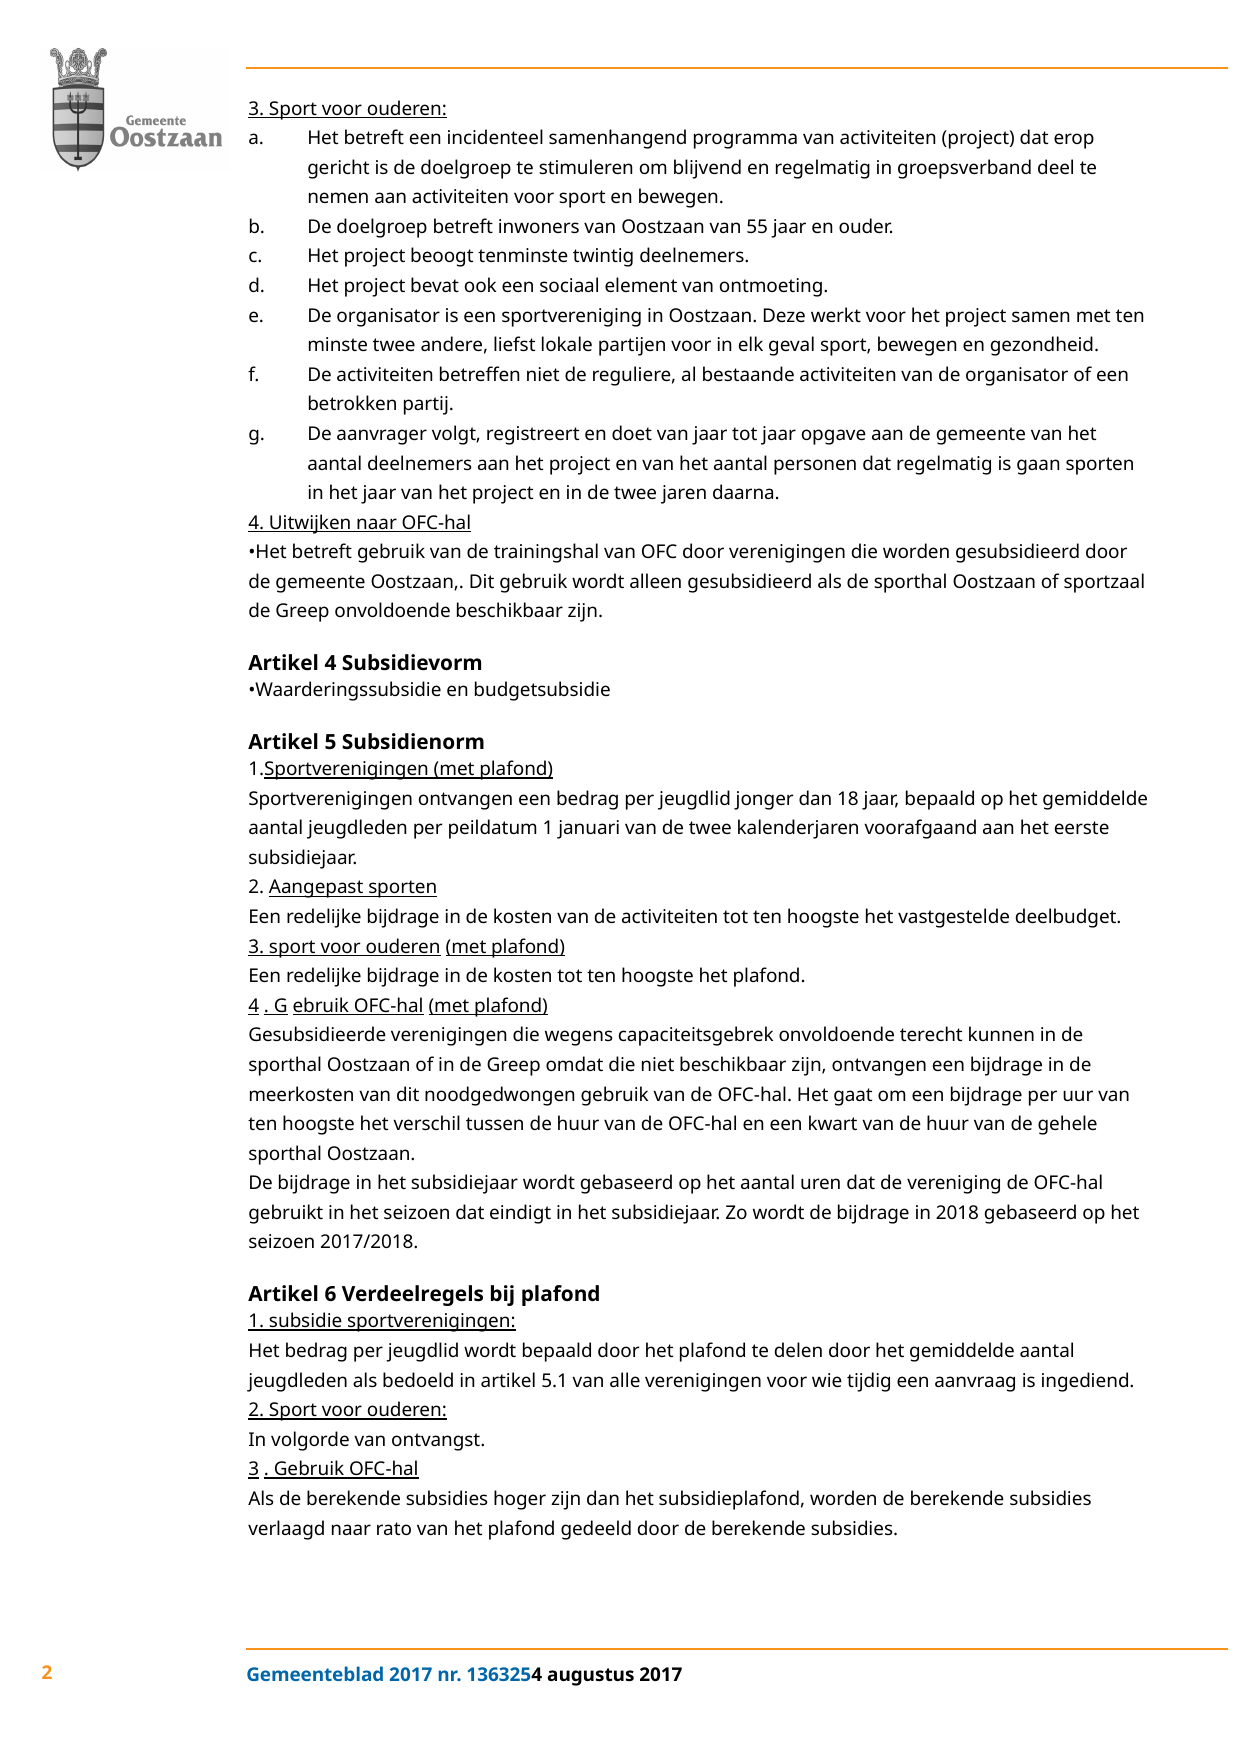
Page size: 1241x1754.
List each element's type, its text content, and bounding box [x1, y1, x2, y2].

text Artikel 6 Verdeelregels bij plafond [248, 1279, 1152, 1308]
text 2. Sport voor ouderen: [248, 1396, 1152, 1422]
text De bijdrage in het subsidiejaar wordt gebaseerd op het aantal uren dat de vereniging de OFC-hal gebruikt in het seizoen dat eindigt in het subsidiejaar. Zo wordt de bijdrage in 2018 gebaseerd op het seizoen 2017/2018. [248, 1169, 1152, 1254]
list Het project bevat ook een sociaal element van ontmoeting. [248, 272, 1152, 298]
text 4. Uitwijken naar OFC-hal [248, 509, 1152, 535]
text 3. sport voor ouderen (met plafond) [248, 933, 1152, 959]
text 3 . Gebruik OFC-hal [248, 1456, 1152, 1481]
text 3. Sport voor ouderen: [248, 95, 1152, 121]
list Het betreft een incidenteel samenhangend programma van activiteiten (project) dat erop gericht is de doelgroep te stimuleren om blijvend en regelmatig in groepsverband deel te nemen aan activiteiten voor sport en bewegen. [248, 124, 1152, 209]
text 1.Sportverenigingen (met plafond) [248, 755, 1152, 781]
list De organisator is een sportvereniging in Oostzaan. Deze werkt voor het project samen met ten minste twee andere, liefst lokale partijen voor in elk geval sport, bewegen en gezondheid. [248, 302, 1152, 357]
text 4 . G ebruik OFC-hal (met plafond) [248, 992, 1152, 1018]
text Artikel 5 Subsidienorm [248, 727, 1152, 755]
text •Waarderingssubsidie en budgetsubsidie [248, 677, 1152, 702]
picture [41, 47, 231, 172]
text 1. subsidie sportverenigingen: [248, 1308, 1152, 1333]
text Sportverenigingen ontvangen een bedrag per jeugdlid jonger dan 18 jaar, bepaald op het gemiddelde aantal jeugdleden per peildatum 1 januari van de twee kalenderjaren voorafgaand aan het eerste subsidiejaar. [248, 785, 1152, 870]
text 2. Aangepast sporten [248, 874, 1152, 899]
text Het bedrag per jeugdlid wordt bepaald door het plafond te delen door het gemiddelde aantal jeugdleden als bedoeld in artikel 5.1 van alle verenigingen voor wie tijdig een aanvraag is ingediend. [248, 1337, 1152, 1392]
text Als de berekende subsidies hoger zijn dan het subsidieplafond, worden de berekende subsidies verlaagd naar rato van het plafond gedeeld door de berekende subsidies. [248, 1485, 1152, 1540]
text Artikel 4 Subsidievorm [248, 648, 1152, 677]
text Gesubsidieerde verenigingen die wegens capaciteitsgebrek onvoldoende terecht kunnen in de sporthal Oostzaan of in de Greep omdat die niet beschikbaar zijn, ontvangen een bijdrage in de meerkosten van dit noodgedwongen gebruik van de OFC-hal. Het gaat om een bijdrage per uur van ten hoogste het verschil tussen de huur van de OFC-hal en een kwart van de huur van de gehele sporthal Oostzaan. [248, 1022, 1152, 1166]
list De doelgroep betreft inwoners van Oostzaan van 55 jaar en ouder. [248, 213, 1152, 239]
list De aanvrager volgt, registreert en doet van jaar tot jaar opgave aan de gemeente van het aantal deelnemers aan het project en van het aantal personen dat regelmatig is gaan sporten in het jaar van het project en in de twee jaren daarna. [248, 420, 1152, 505]
text •Het betreft gebruik van de trainingshal van OFC door verenigingen die worden gesubsidieerd door de gemeente Oostzaan,. Dit gebruik wordt alleen gesubsidieerd als de sporthal Oostzaan of sportzaal de Greep onvoldoende beschikbaar zijn. [248, 538, 1152, 623]
text In volgorde van ontvangst. [248, 1426, 1152, 1452]
text Een redelijke bijdrage in de kosten van de activiteiten tot ten hoogste het vastgestelde deelbudget. [248, 903, 1152, 929]
list Het project beoogt tenminste twintig deelnemers. [248, 243, 1152, 268]
list De activiteiten betreffen niet de reguliere, al bestaande activiteiten van de organisator of een betrokken partij. [248, 361, 1152, 416]
text Een redelijke bijdrage in de kosten tot ten hoogste het plafond. [248, 962, 1152, 988]
